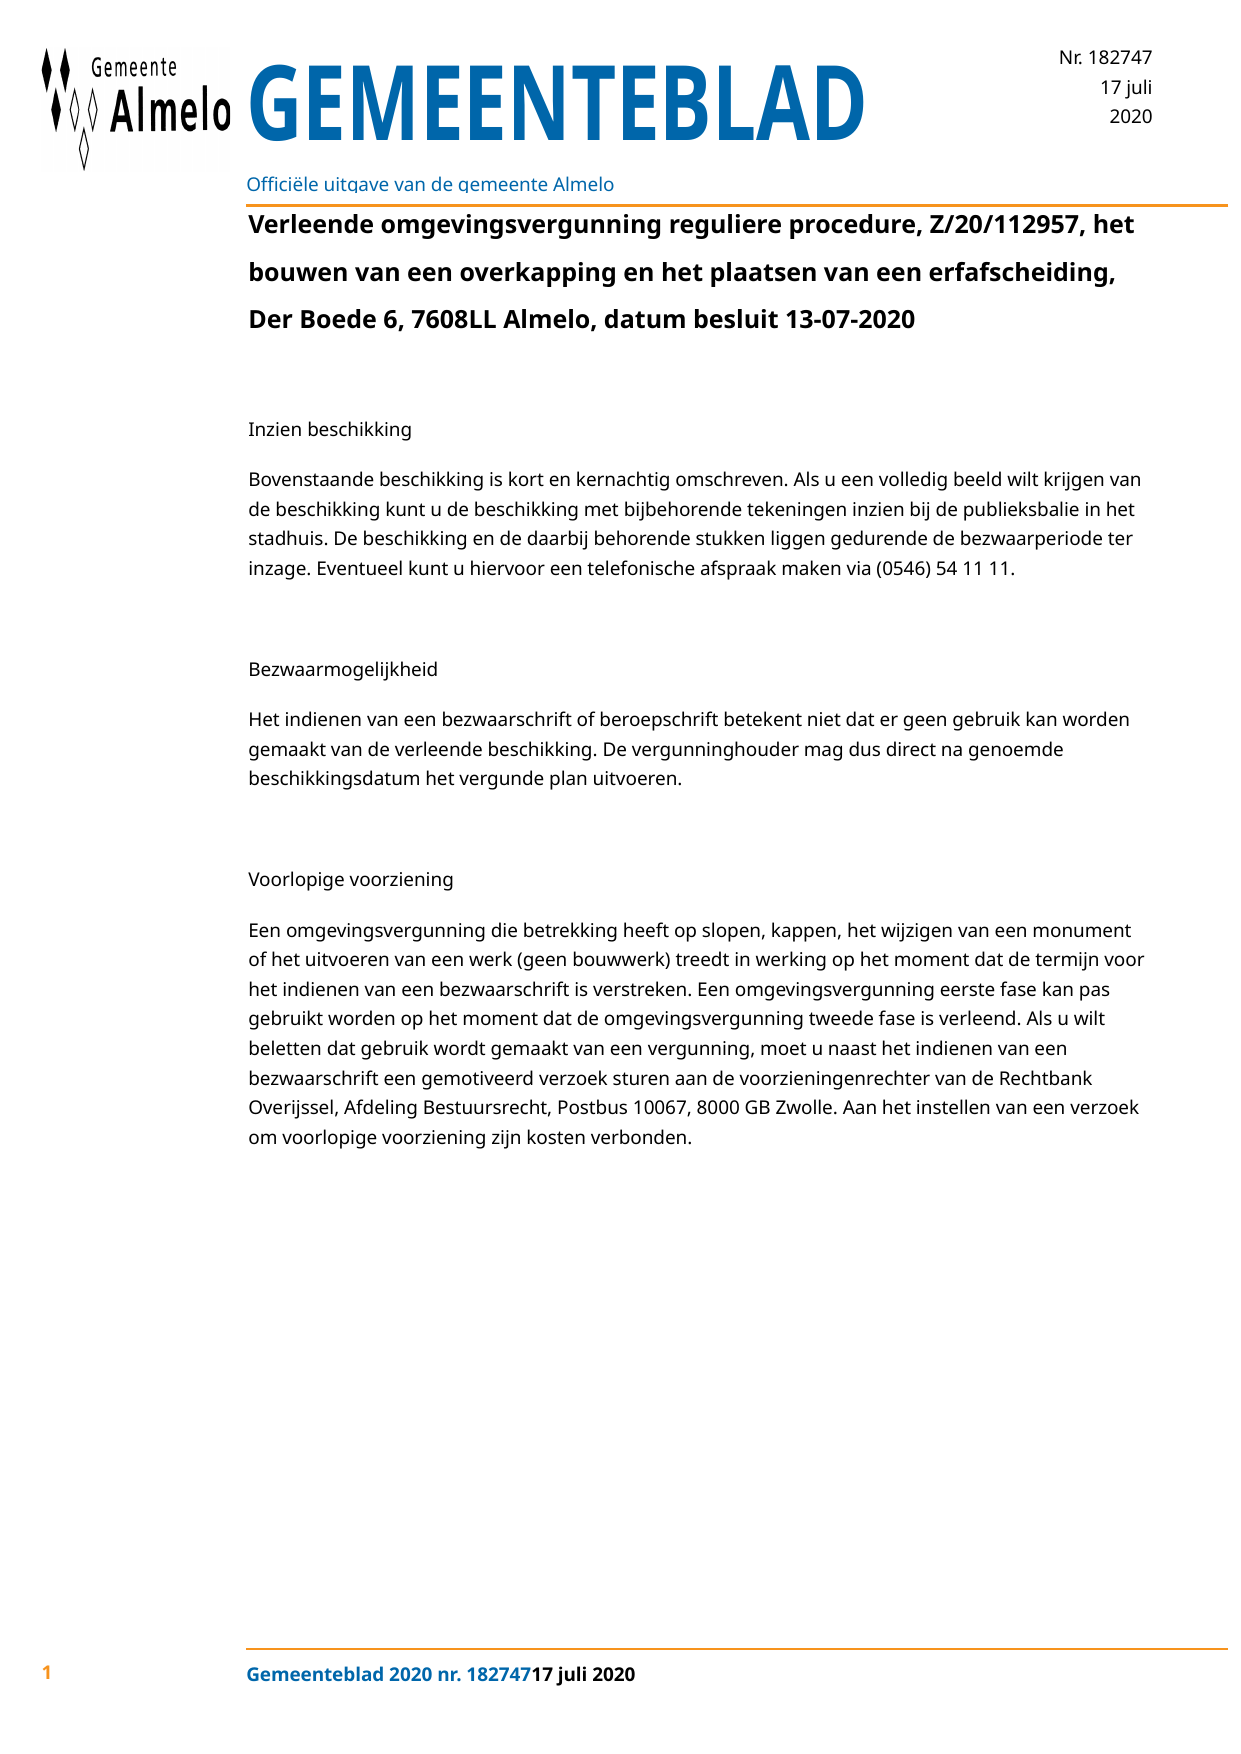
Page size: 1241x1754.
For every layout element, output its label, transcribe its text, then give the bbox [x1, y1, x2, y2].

text Bovenstaande beschikking is kort en kernachtig omschreven. Als u een volledig beeld wilt krijgen van de beschikking kunt u de beschikking met bijbehorende tekeningen inzien bij de publieksbalie in het stadhuis. De beschikking en de daarbij behorende stukken liggen gedurende de bezwaarperiode ter inzage. Eventueel kunt u hiervoor een telefonische afspraak maken via (0546) 54 11 11. [248, 466, 1152, 581]
text Inzien beschikking [248, 416, 1152, 442]
picture [41, 47, 231, 172]
text Bezwaarmogelijkheid [248, 656, 1152, 682]
text Verleende omgevingsvergunning reguliere procedure, Z/20/112957, het bouwen van een overkapping en het plaatsen van een erfafscheiding, Der Boede 6, 7608LL Almelo, datum besluit 13-07-2020 [248, 207, 1152, 336]
text Een omgevingsvergunning die betrekking heeft op slopen, kappen, het wijzigen van een monument of het uitvoeren van een werk (geen bouwwerk) treedt in werking op het moment dat de termijn voor het indienen van een bezwaarschrift is verstreken. Een omgevingsvergunning eerste fase kan pas gebruikt worden op het moment dat de omgevingsvergunning tweede fase is verleend. Als u wilt beletten dat gebruik wordt gemaakt van een vergunning, moet u naast het indienen van een bezwaarschrift een gemotiveerd verzoek sturen aan de voorzieningenrechter van de Rechtbank Overijssel, Afdeling Bestuursrecht, Postbus 10067, 8000 GB Zwolle. Aan het instellen van een verzoek om voorlopige voorziening zijn kosten verbonden. [248, 917, 1152, 1149]
text Het indienen van een bezwaarschrift of beroepschrift betekent niet dat er geen gebruik kan worden gemaakt van de verleende beschikking. De vergunninghouder mag dus direct na genoemde beschikkingsdatum het vergunde plan uitvoeren. [248, 706, 1152, 791]
text Voorlopige voorziening [248, 866, 1152, 892]
